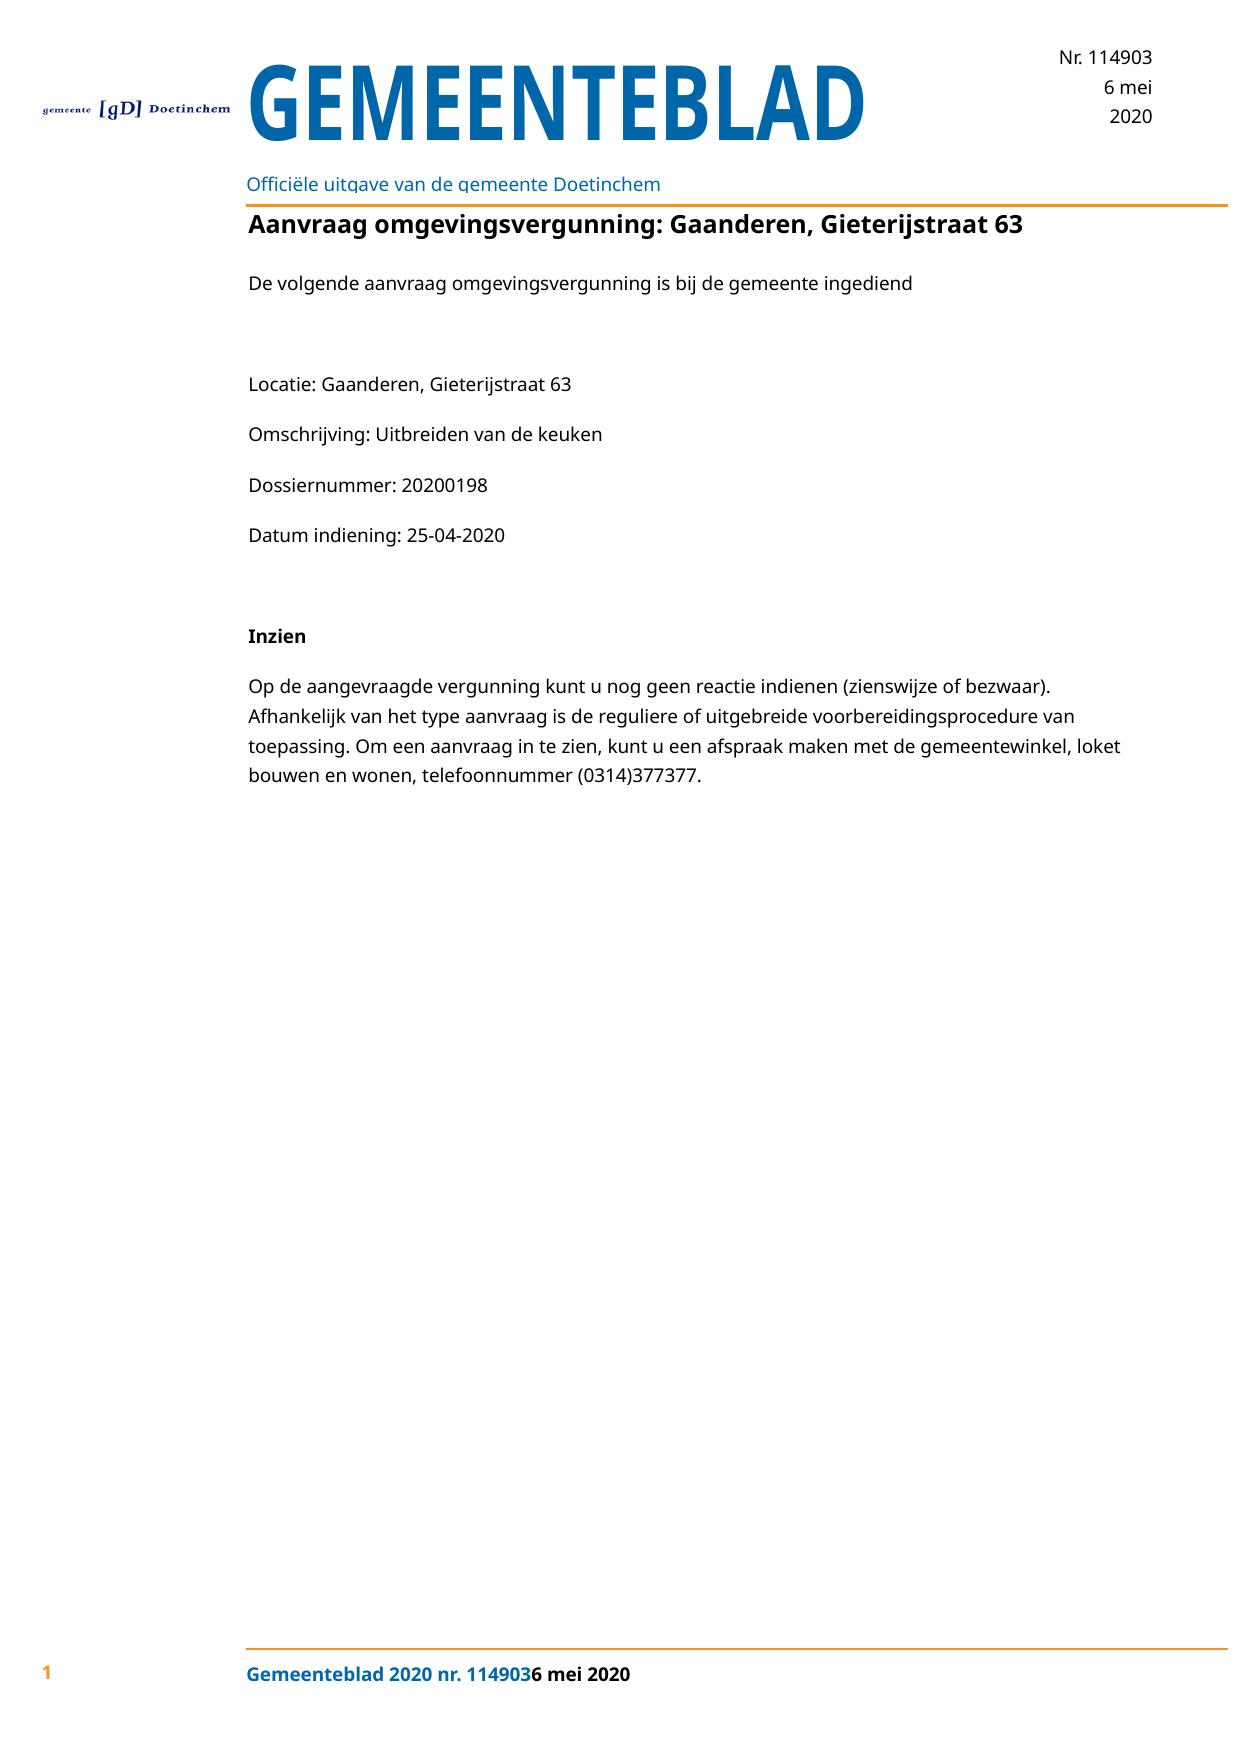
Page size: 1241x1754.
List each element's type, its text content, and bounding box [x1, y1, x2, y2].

text Aanvraag omgevingsvergunning: Gaanderen, Gieterijstraat 63 [248, 207, 1152, 241]
text Locatie: Gaanderen, Gieterijstraat 63 [248, 371, 1152, 397]
picture [41, 47, 231, 172]
text De volgende aanvraag omgevingsvergunning is bij de gemeente ingediend [248, 270, 1152, 296]
text Datum indiening: 25-04-2020 [248, 522, 1152, 548]
text Inzien [248, 623, 1152, 649]
text Op de aangevraagde vergunning kunt u nog geen reactie indienen (zienswijze of bezwaar). Afhankelijk van het type aanvraag is de reguliere of uitgebreide voorbereidingsprocedure van toepassing. Om een aanvraag in te zien, kunt u een afspraak maken met de gemeentewinkel, loket bouwen en wonen, telefoonnummer (0314)377377. [248, 674, 1152, 788]
text Omschrijving: Uitbreiden van de keuken [248, 422, 1152, 447]
text Dossiernummer: 20200198 [248, 472, 1152, 498]
